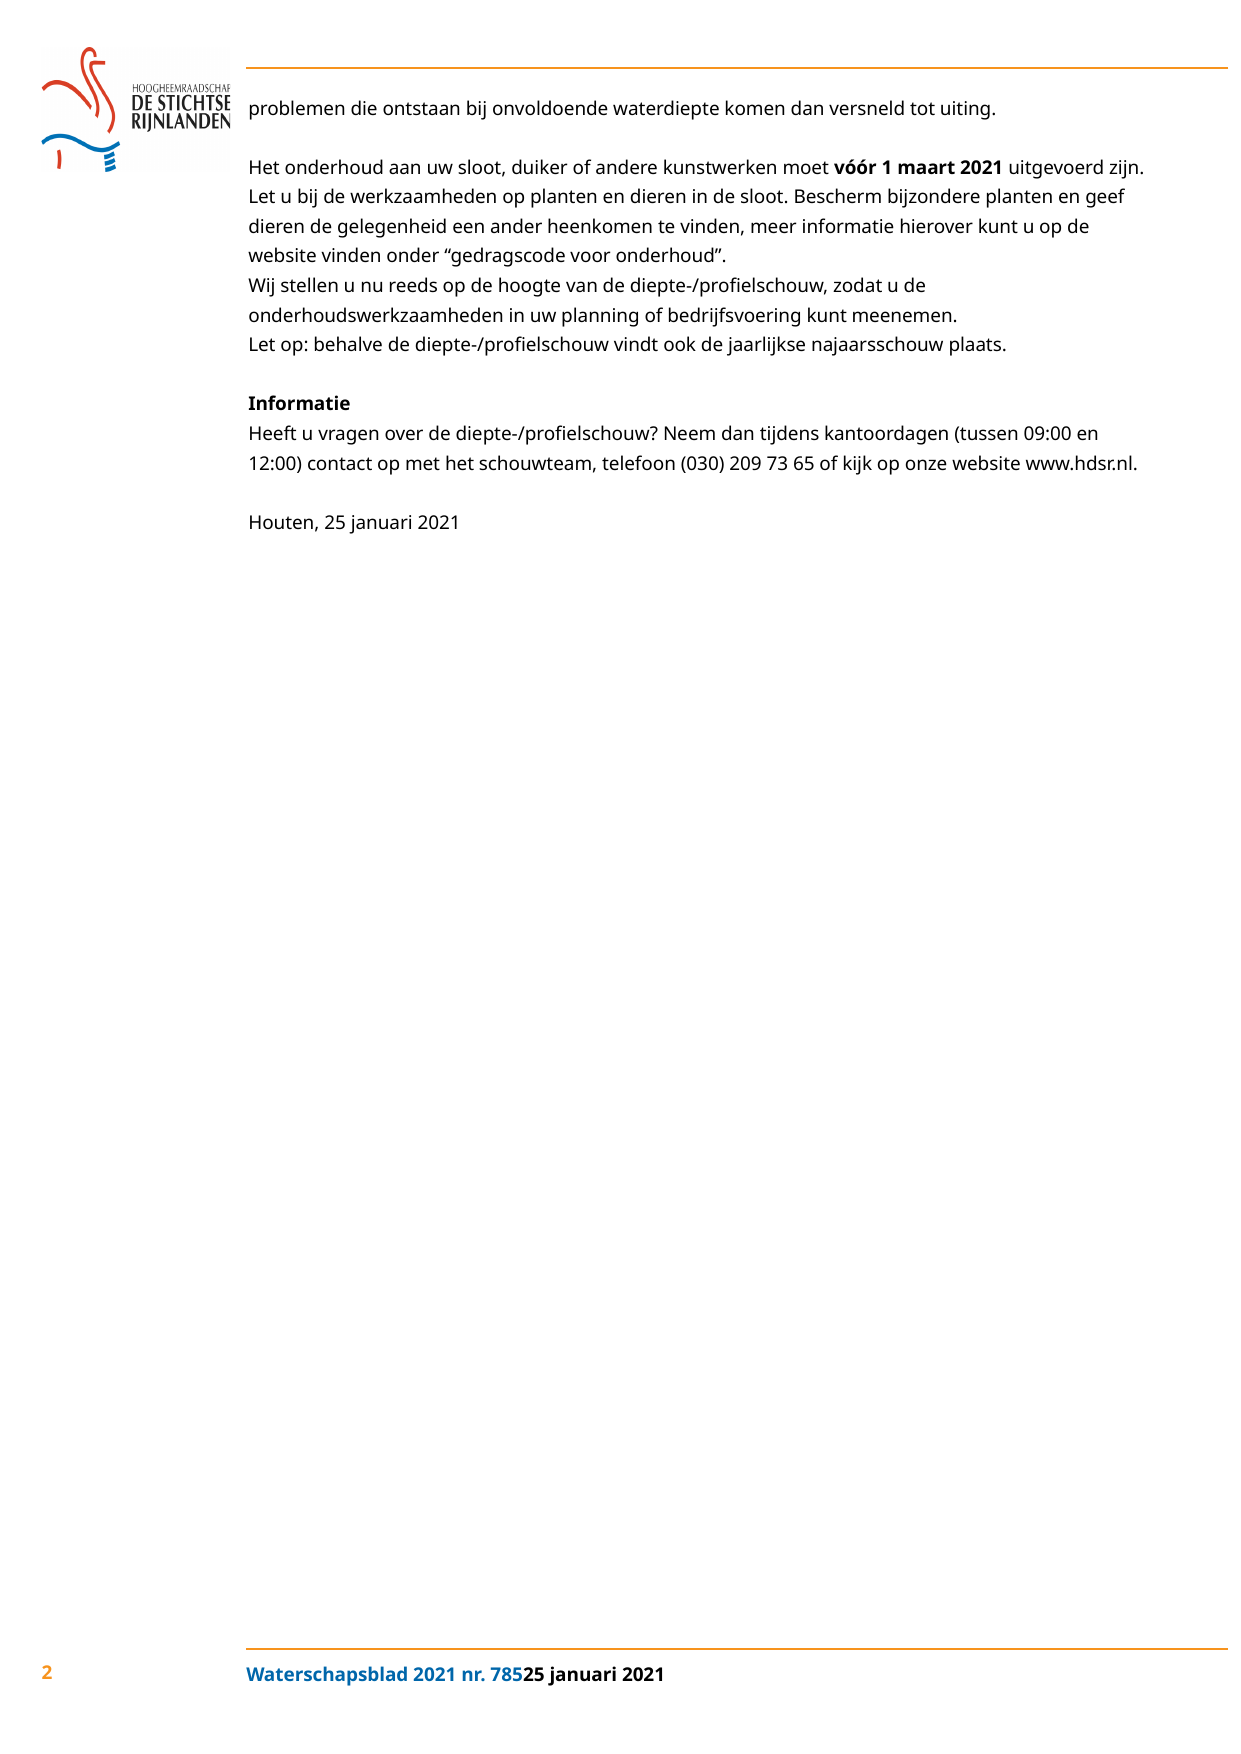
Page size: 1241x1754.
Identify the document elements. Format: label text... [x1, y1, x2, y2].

text Heeft u vragen over de diepte-/profielschouw? Neem dan tijdens kantoordagen (tussen 09:00 en 12:00) contact op met het schouwteam, telefoon (030) 209 73 65 of kijk op onze website www.hdsr.nl. [248, 420, 1152, 476]
text Houten, 25 januari 2021 [248, 509, 1152, 535]
text Informatie [248, 391, 1152, 416]
text Het onderhoud aan uw sloot, duiker of andere kunstwerken moet vóór 1 maart 2021 uitgevoerd zijn. Let u bij de werkzaamheden op planten en dieren in de sloot. Bescherm bijzondere planten en geef dieren de gelegenheid een ander heenkomen te vinden, meer informatie hierover kunt u op de website vinden onder “gedragscode voor onderhoud”. [248, 154, 1152, 268]
text Let op: behalve de diepte-/profielschouw vindt ook de jaarlijkse najaarsschouw plaats. [248, 331, 1152, 357]
text problemen die ontstaan bij onvoldoende waterdiepte komen dan versneld tot uiting. [248, 95, 1152, 121]
picture [41, 47, 231, 172]
text Wij stellen u nu reeds op de hoogte van de diepte-/profielschouw, zodat u de onderhoudswerkzaamheden in uw planning of bedrijfsvoering kunt meenemen. [248, 272, 1152, 328]
